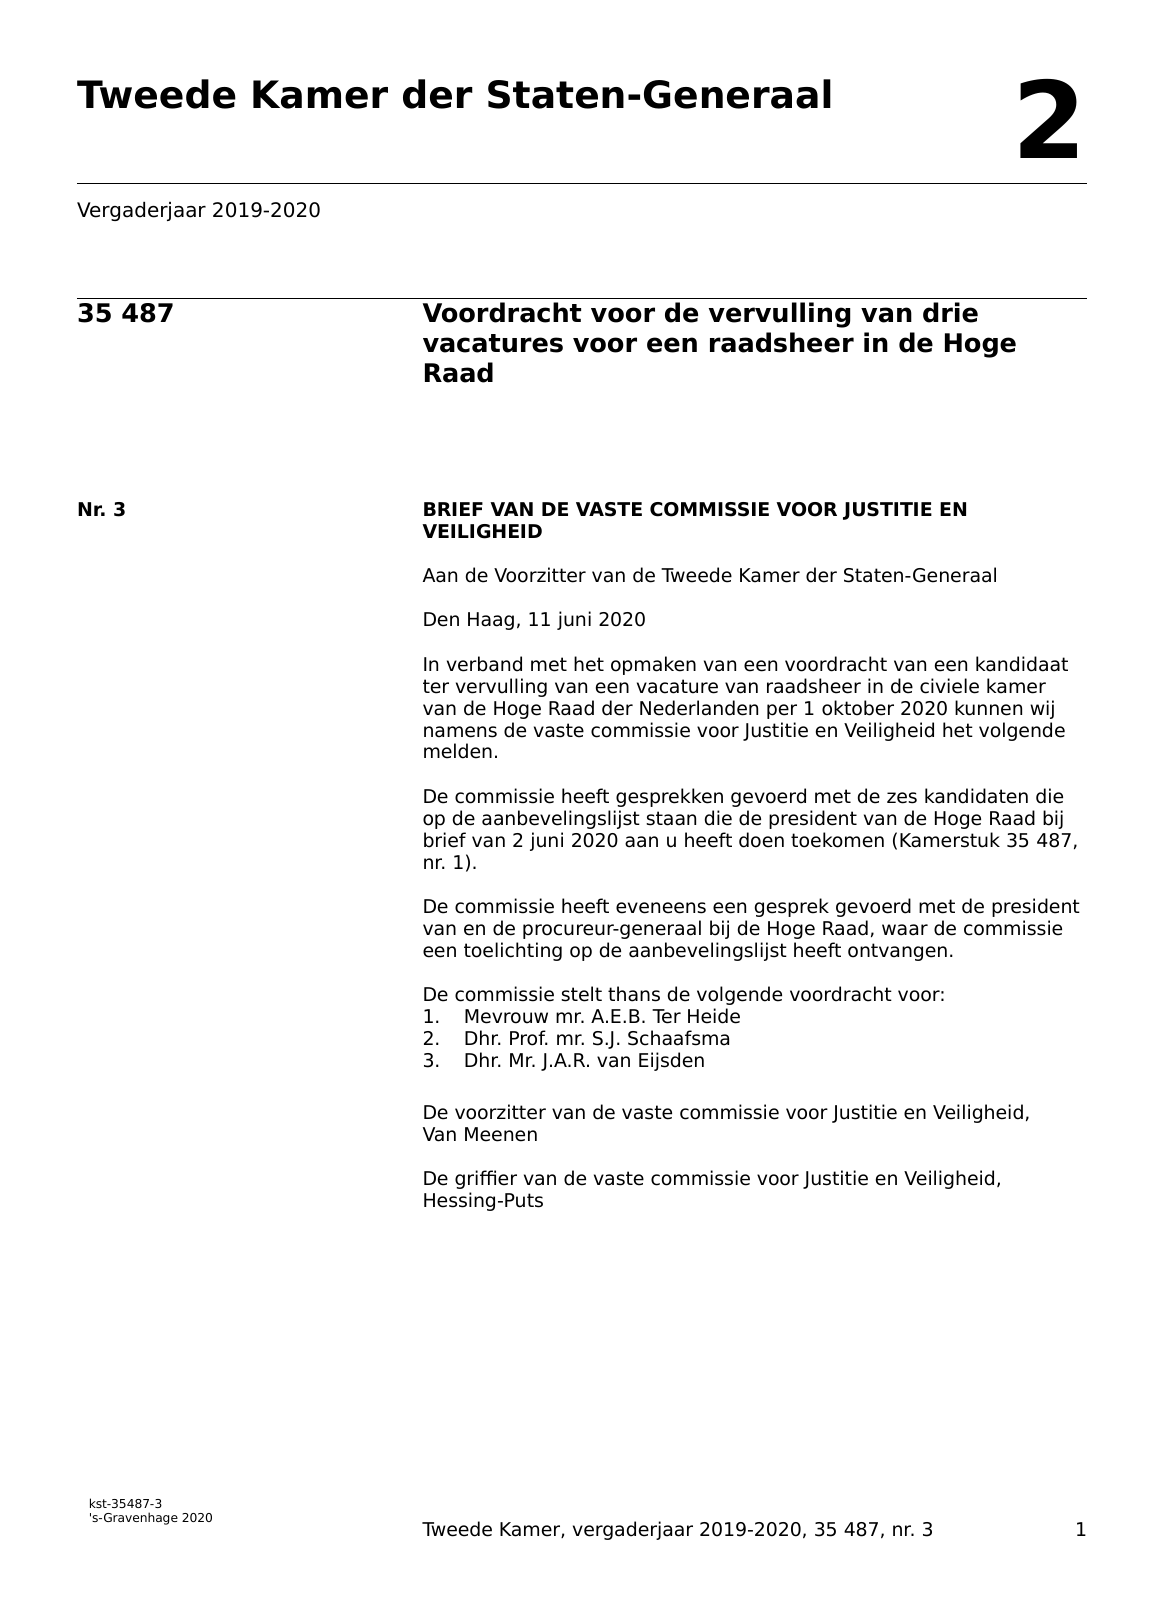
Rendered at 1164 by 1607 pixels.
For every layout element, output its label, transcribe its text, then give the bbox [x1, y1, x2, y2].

table_header 2 [886, 59, 1087, 183]
text 's-Gravenhage 2020 [88, 1511, 323, 1525]
text De griffier van de vaste commissie voor Justitie en Veiligheid, Hessing-Puts [422, 1168, 1087, 1212]
text De commissie stelt thans de volgende voordracht voor: [422, 984, 1087, 1006]
subtitle 35 487 Voordracht voor de vervulling van drie vacatures voor een raadsheer in de Hoge Raad [77, 299, 1087, 388]
text kst-35487-3 [88, 1497, 323, 1511]
subtitle Nr. 3 BRIEF VAN DE VASTE COMMISSIE VOOR JUSTITIE EN VEILIGHEID [77, 499, 1087, 543]
table_cell Vergaderjaar 2019-2020 [77, 184, 1087, 298]
text De commissie heeft eveneens een gesprek gevoerd met de president van en de procureur-generaal bij de Hoge Raad, waar de commissie een toelichting op de aanbevelingslijst heeft ontvangen. [422, 896, 1087, 962]
text In verband met het opmaken van een voordracht van een kandidaat ter vervulling van een vacature van raadsheer in de civiele kamer van de Hoge Raad der Nederlanden per 1 oktober 2020 kunnen wij namens de vaste commissie voor Justitie en Veiligheid het volgende melden. [422, 653, 1087, 763]
text De commissie heeft gesprekken gevoerd met de zes kandidaten die op de aanbevelingslijst staan die de president van de Hoge Raad bij brief van 2 juni 2020 aan u heeft doen toekomen (Kamerstuk 35 487, nr. 1). [422, 786, 1087, 873]
text De voorzitter van de vaste commissie voor Justitie en Veiligheid, Van Meenen [422, 1102, 1087, 1146]
text Den Haag, 11 juni 2020 [422, 609, 1087, 631]
table_header Tweede Kamer der Staten-Generaal [77, 59, 886, 183]
text Aan de Voorzitter van de Tweede Kamer der Staten-Generaal [422, 565, 1087, 587]
text 1. Mevrouw mr. A.E.B. Ter Heide [422, 1006, 1087, 1028]
text 3. Dhr. Mr. J.A.R. van Eijsden [422, 1050, 1087, 1072]
text 2. Dhr. Prof. mr. S.J. Schaafsma [422, 1028, 1087, 1050]
